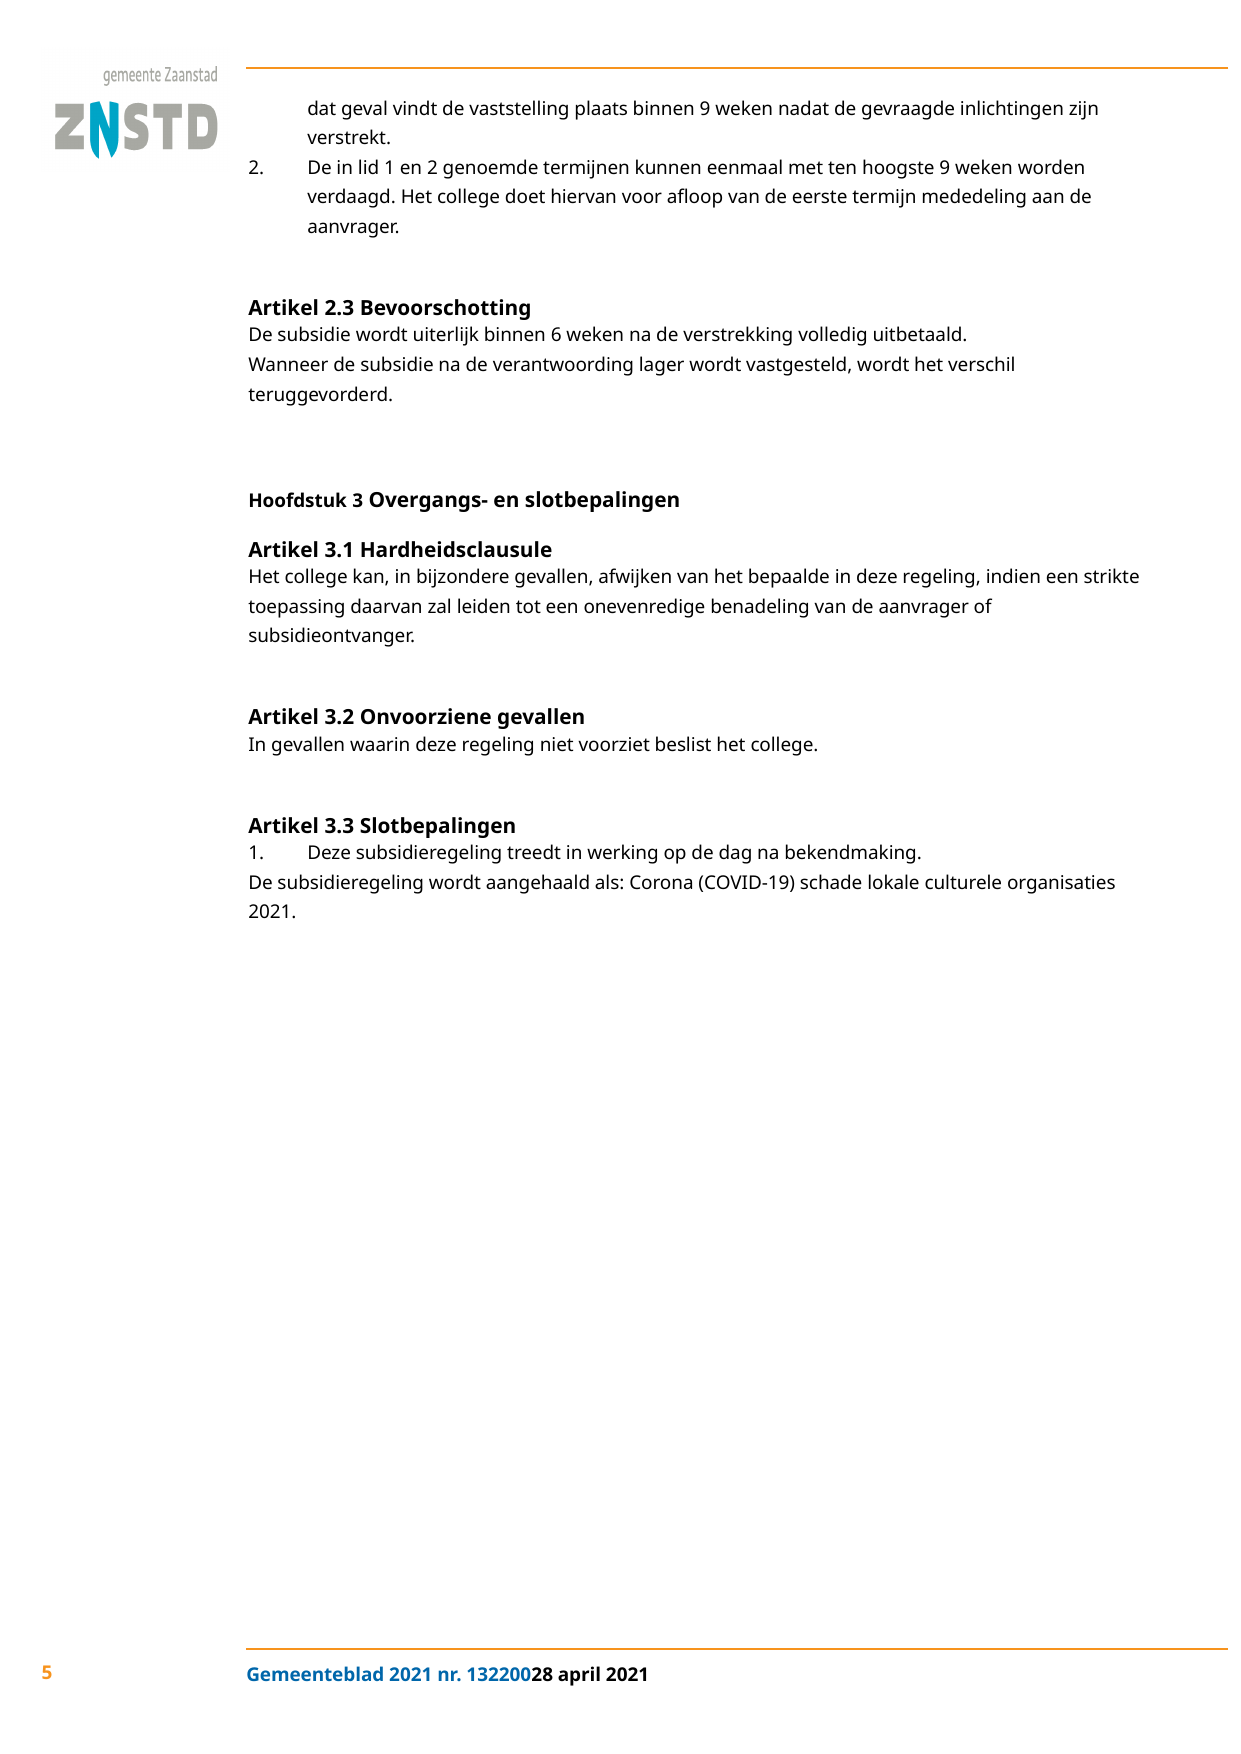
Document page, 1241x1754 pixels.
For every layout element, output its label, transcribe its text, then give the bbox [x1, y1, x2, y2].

text Wanneer de subsidie na de verantwoording lager wordt vastgesteld, wordt het verschil teruggevorderd. [248, 351, 1152, 406]
picture [41, 47, 231, 172]
text Artikel 2.3 Bevoorschotting [248, 293, 1152, 322]
list Deze subsidieregeling treedt in werking op de dag na bekendmaking. [248, 839, 1152, 865]
text Hoofdstuk 3 Overgangs- en slotbepalingen [248, 486, 1152, 514]
text Artikel 3.3 Slotbepalingen [248, 811, 1152, 839]
text De subsidieregeling wordt aangehaald als: Corona (COVID-19) schade lokale culturele organisaties 2021. [248, 869, 1152, 924]
list dat geval vindt de vaststelling plaats binnen 9 weken nadat de gevraagde inlichtingen zijn verstrekt. [248, 95, 1152, 150]
text Het college kan, in bijzondere gevallen, afwijken van het bepaalde in deze regeling, indien een strikte toepassing daarvan zal leiden tot een onevenredige benadeling van de aanvrager of subsidieontvanger. [248, 563, 1152, 648]
list De in lid 1 en 2 genoemde termijnen kunnen eenmaal met ten hoogste 9 weken worden verdaagd. Het college doet hiervan voor afloop van de eerste termijn mededeling aan de aanvrager. [248, 154, 1152, 239]
text In gevallen waarin deze regeling niet voorziet beslist het college. [248, 731, 1152, 757]
text De subsidie wordt uiterlijk binnen 6 weken na de verstrekking volledig uitbetaald. [248, 322, 1152, 347]
text Artikel 3.2 Onvoorziene gevallen [248, 702, 1152, 731]
text Artikel 3.1 Hardheidsclausule [248, 535, 1152, 563]
